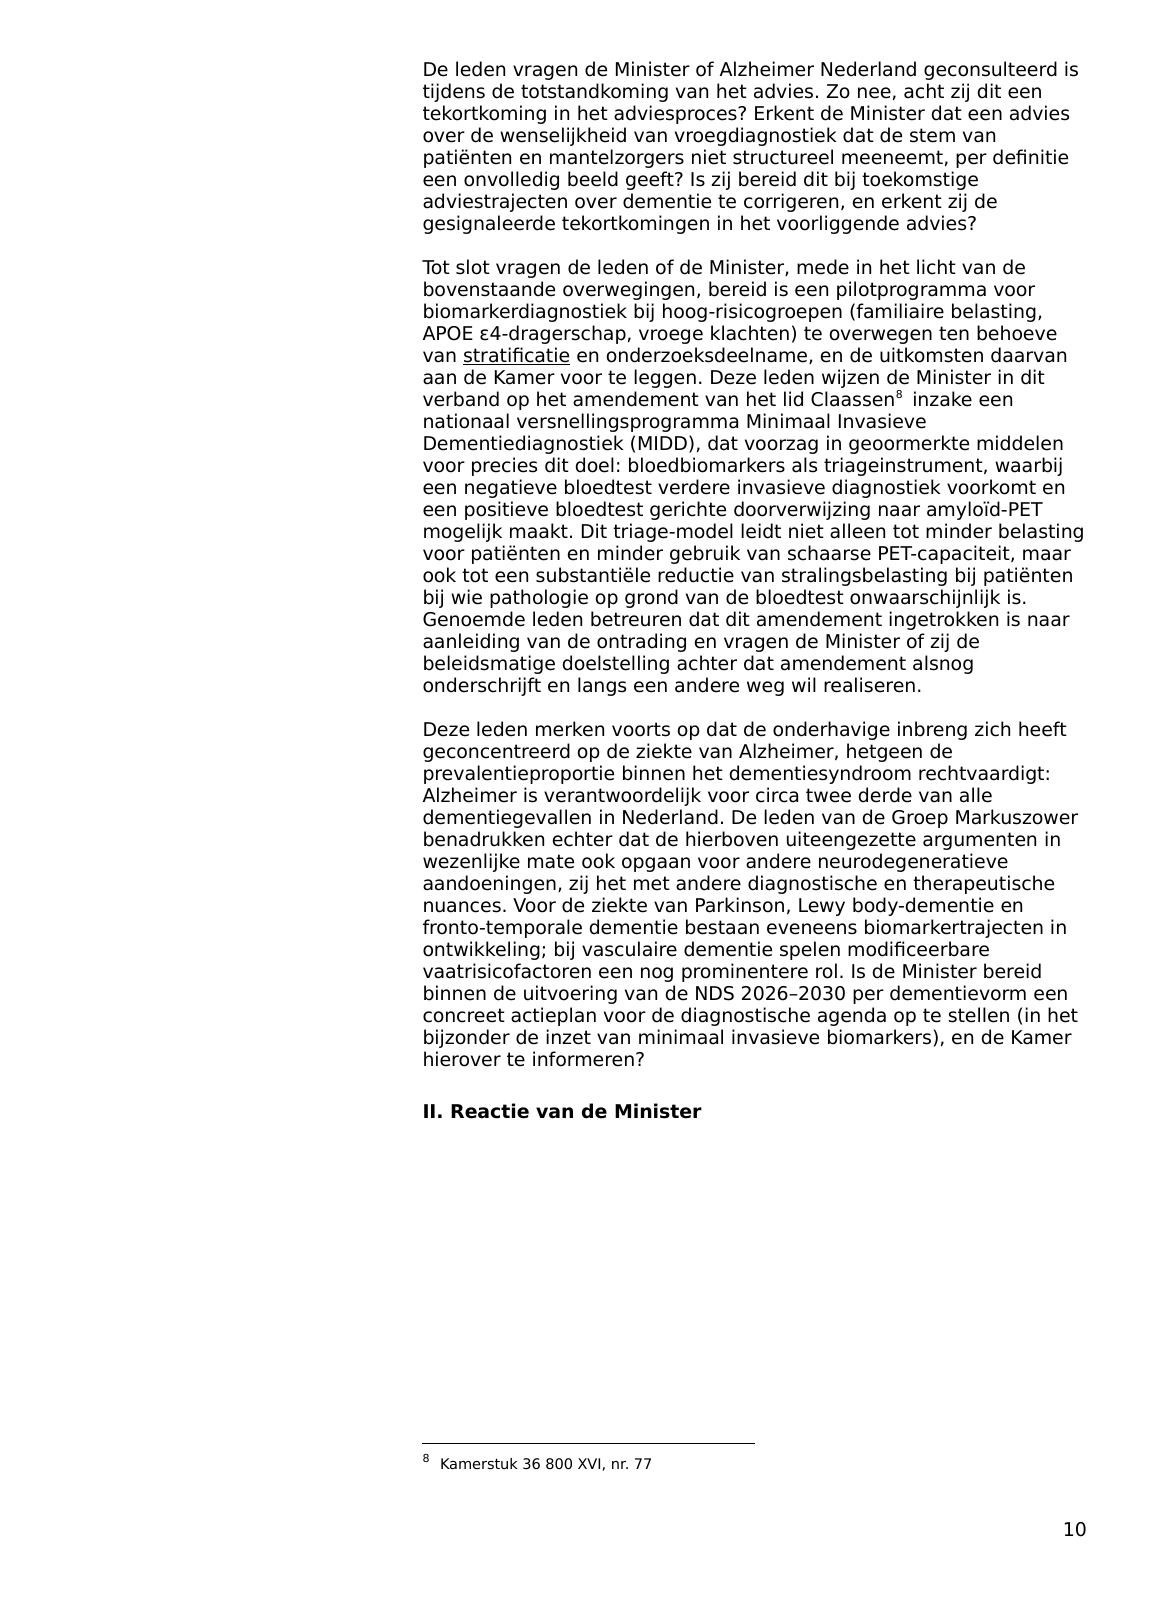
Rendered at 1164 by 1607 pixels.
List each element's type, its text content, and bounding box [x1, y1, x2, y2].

text Kamerstuk 36 800 XVI, nr. 77 [422, 1452, 1087, 1474]
text Deze leden merken voorts op dat de onderhavige inbreng zich heeft geconcentreerd op de ziekte van Alzheimer, hetgeen de prevalentieproportie binnen het dementiesyndroom rechtvaardigt: Alzheimer is verantwoordelijk voor circa twee derde van alle dementiegevallen in Nederland. De leden van de Groep Markuszower benadrukken echter dat de hierboven uiteengezette argumenten in wezenlijke mate ook opgaan voor andere neurodegeneratieve aandoeningen, zij het met andere diagnostische en therapeutische nuances. Voor de ziekte van Parkinson, Lewy body-dementie en fronto-temporale dementie bestaan eveneens biomarkertrajecten in ontwikkeling; bij vasculaire dementie spelen modificeerbare vaatrisicofactoren een nog prominentere rol. Is de Minister bereid binnen de uitvoering van de NDS 2026–2030 per dementievorm een concreet actieplan voor de diagnostische agenda op te stellen (in het bijzonder de inzet van minimaal invasieve biomarkers), en de Kamer hierover te informeren? [422, 719, 1087, 1071]
subtitle II. Reactie van de Minister [422, 1101, 1087, 1122]
text Tot slot vragen de leden of de Minister, mede in het licht van de bovenstaande overwegingen, bereid is een pilotprogramma voor biomarkerdiagnostiek bij hoog-risicogroepen (familiaire belasting, APOE ε4-dragerschap, vroege klachten) te overwegen ten behoeve van stratificatie en onderzoeksdeelname, en de uitkomsten daarvan aan de Kamer voor te leggen. Deze leden wijzen de Minister in dit verband op het amendement van het lid Claassen inzake een nationaal versnellingsprogramma Minimaal Invasieve Dementiediagnostiek (MIDD), dat voorzag in geoormerkte middelen voor precies dit doel: bloedbiomarkers als triageinstrument, waarbij een negatieve bloedtest verdere invasieve diagnostiek voorkomt en een positieve bloedtest gerichte doorverwijzing naar amyloïd-PET mogelijk maakt. Dit triage-model leidt niet alleen tot minder belasting voor patiënten en minder gebruik van schaarse PET-capaciteit, maar ook tot een substantiële reductie van stralingsbelasting bij patiënten bij wie pathologie op grond van de bloedtest onwaarschijnlijk is. Genoemde leden betreuren dat dit amendement ingetrokken is naar aanleiding van de ontrading en vragen de Minister of zij de beleidsmatige doelstelling achter dat amendement alsnog onderschrijft en langs een andere weg wil realiseren. [422, 257, 1087, 697]
text De leden vragen de Minister of Alzheimer Nederland geconsulteerd is tijdens de totstandkoming van het advies. Zo nee, acht zij dit een tekortkoming in het adviesproces? Erkent de Minister dat een advies over de wenselijkheid van vroegdiagnostiek dat de stem van patiënten en mantelzorgers niet structureel meeneemt, per definitie een onvolledig beeld geeft? Is zij bereid dit bij toekomstige adviestrajecten over dementie te corrigeren, en erkent zij de gesignaleerde tekortkomingen in het voorliggende advies? [422, 59, 1087, 235]
